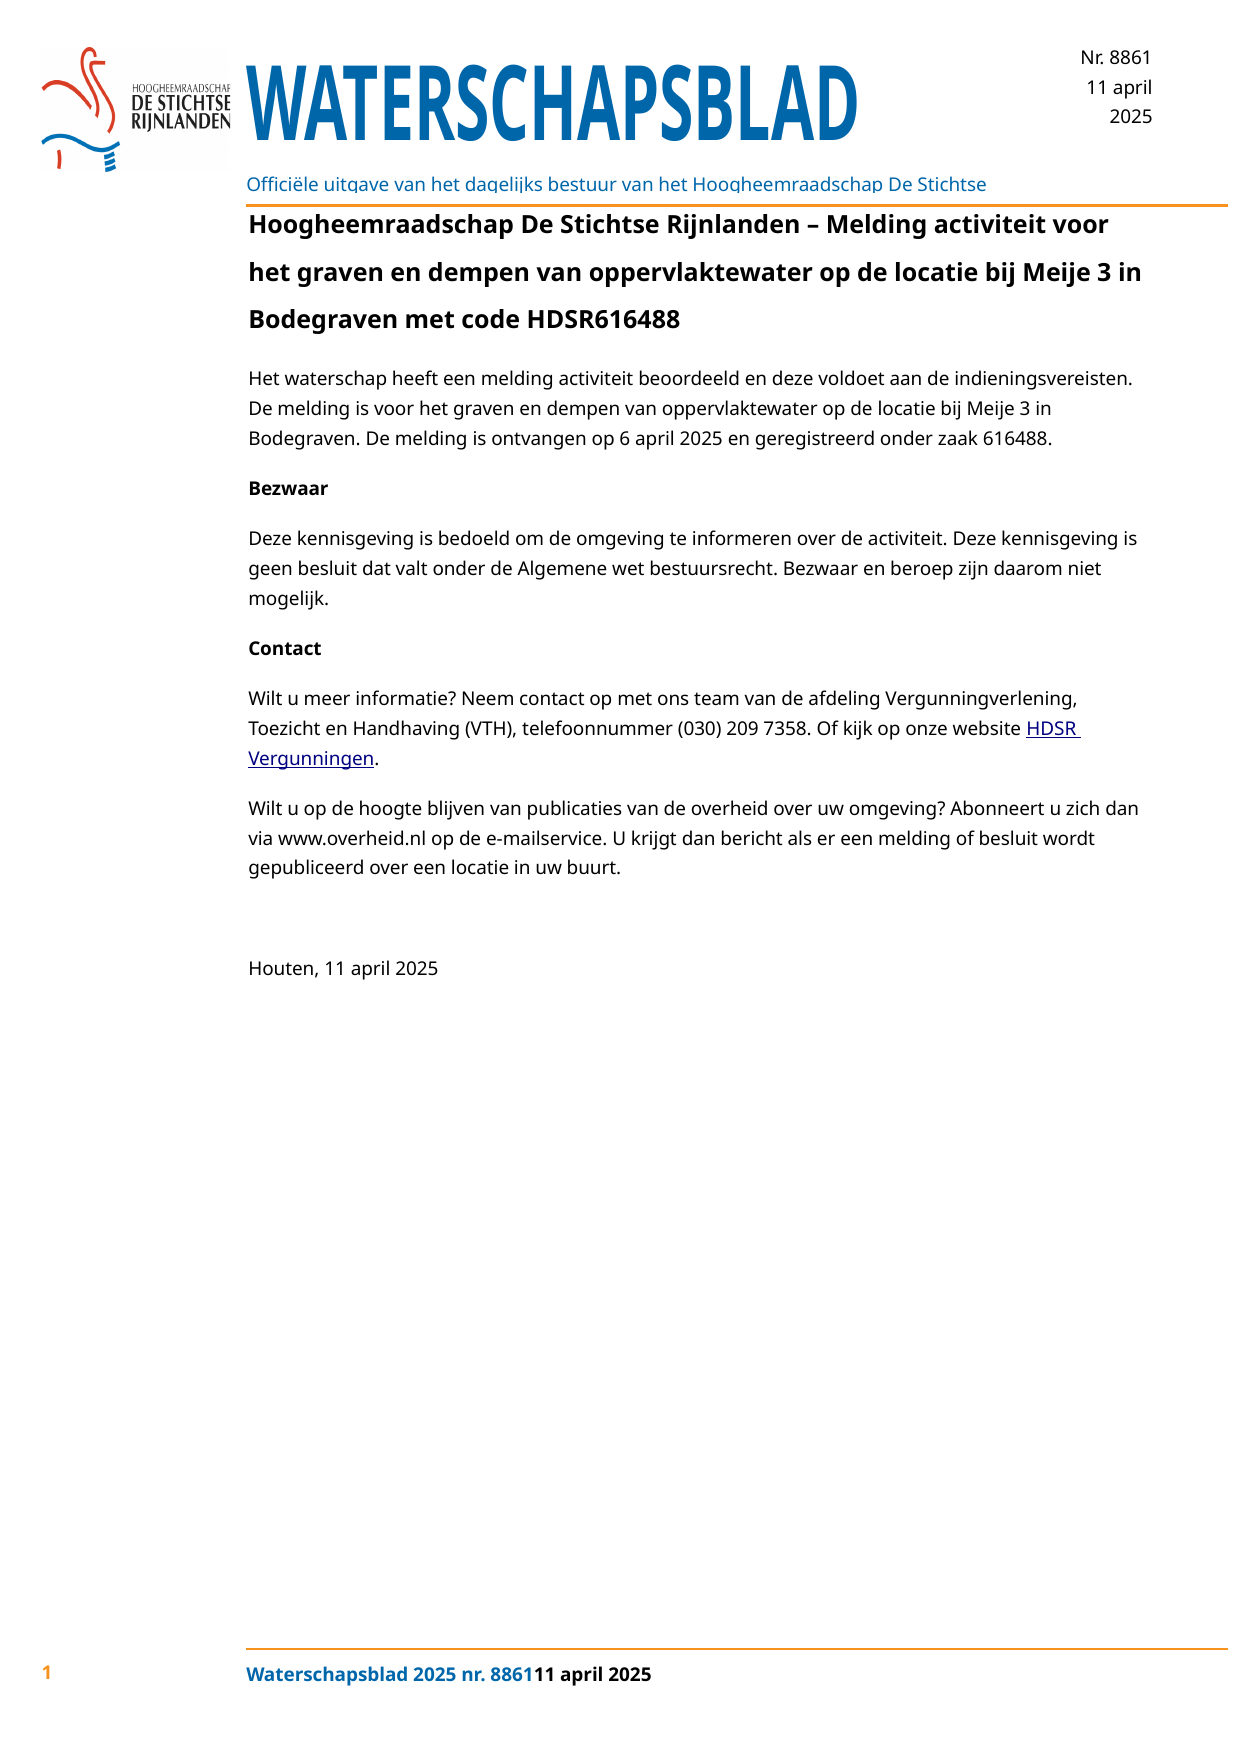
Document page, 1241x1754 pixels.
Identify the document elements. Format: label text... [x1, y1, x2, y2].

text Contact [248, 635, 1152, 661]
text Wilt u op de hoogte blijven van publicaties van de overheid over uw omgeving? Abonneert u zich dan via www.overheid.nl op de e-mailservice. U krijgt dan bericht als er een melding of besluit wordt gepubliceerd over een locatie in uw buurt. [248, 795, 1152, 880]
text Hoogheemraadschap De Stichtse Rijnlanden – Melding activiteit voor het graven en dempen van oppervlaktewater op de locatie bij Meije 3 in Bodegraven met code HDSR616488 [248, 207, 1152, 336]
text Bezwaar [248, 475, 1152, 501]
text Wilt u meer informatie? Neem contact op met ons team van de afdeling Vergunningverlening, Toezicht en Handhaving (VTH), telefoonnummer (030) 209 7358. Of kijk op onze website HDSR Vergunningen. [248, 686, 1152, 770]
picture [41, 47, 231, 172]
text Deze kennisgeving is bedoeld om de omgeving te informeren over de activiteit. Deze kennisgeving is geen besluit dat valt onder de Algemene wet bestuursrecht. Bezwaar en beroep zijn daarom niet mogelijk. [248, 526, 1152, 610]
text Houten, 11 april 2025 [248, 955, 1152, 981]
text Het waterschap heeft een melding activiteit beoordeeld en deze voldoet aan de indieningsvereisten. De melding is voor het graven en dempen van oppervlaktewater op de locatie bij Meije 3 in Bodegraven. De melding is ontvangen op 6 april 2025 en geregistreerd onder zaak 616488. [248, 366, 1152, 450]
